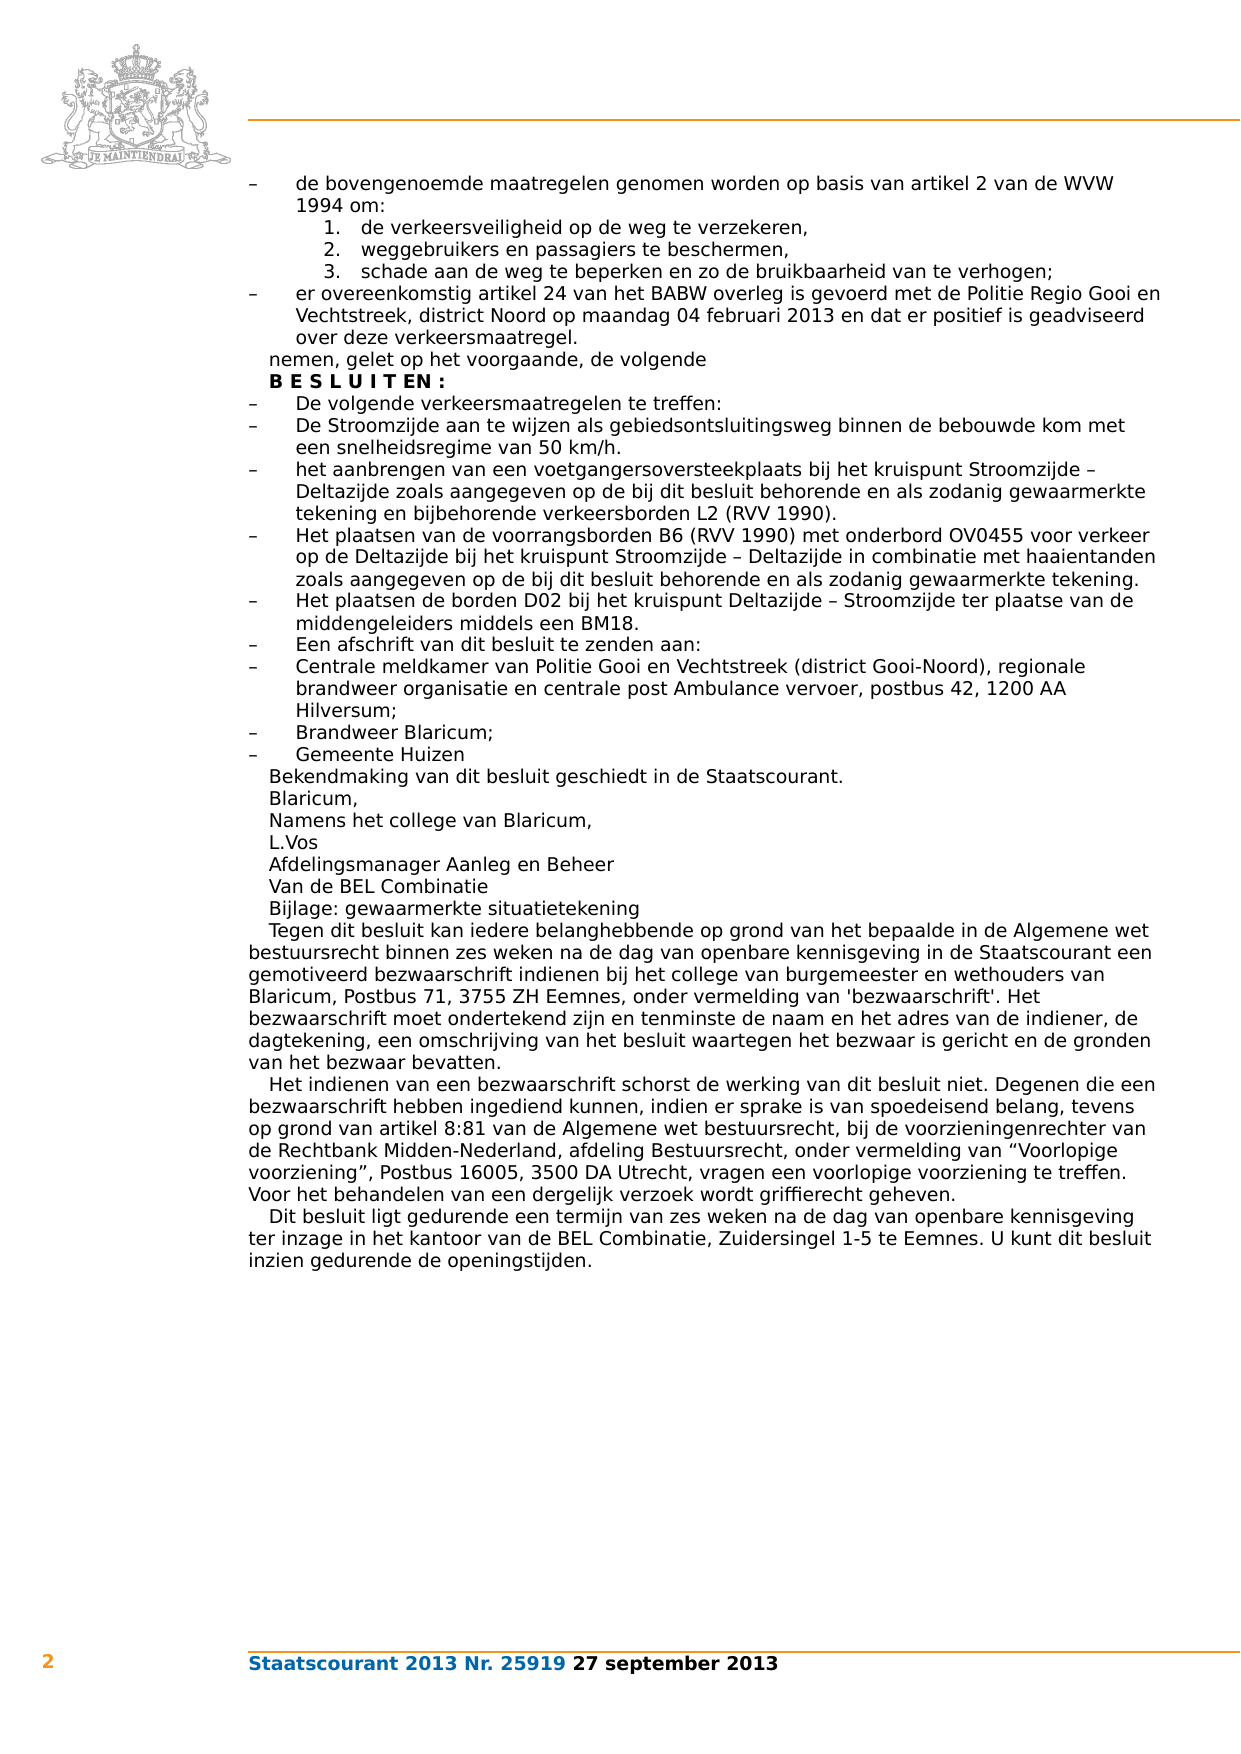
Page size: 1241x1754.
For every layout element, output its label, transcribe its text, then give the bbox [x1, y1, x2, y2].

text Tegen dit besluit kan iedere belanghebbende op grond van het bepaalde in de Algemene wet bestuursrecht binnen zes weken na de dag van openbare kennisgeving in de Staatscourant een gemotiveerd bezwaarschrift indienen bij het college van burgemeester en wethouders van Blaricum, Postbus 71, 3755 ZH Eemnes, onder vermelding van 'bezwaarschrift'. Het bezwaarschrift moet ondertekend zijn en tenminste de naam en het adres van de indiener, de dagtekening, een omschrijving van het besluit waartegen het bezwaar is gericht en de gronden van het bezwaar bevatten. [248, 920, 1163, 1074]
text nemen, gelet op het voorgaande, de volgende [248, 349, 1163, 371]
text Dit besluit ligt gedurende een termijn van zes weken na de dag van openbare kennisgeving ter inzage in het kantoor van de BEL Combinatie, Zuidersingel 1-5 te Eemnes. U kunt dit besluit inzien gedurende de openingstijden. [248, 1206, 1163, 1272]
list de bovengenoemde maatregelen genomen worden op basis van artikel 2 van de WVW 1994 om: [248, 173, 1163, 217]
list De volgende verkeersmaatregelen te treffen: [248, 393, 1163, 414]
list Een afschrift van dit besluit te zenden aan: [248, 634, 1163, 656]
list Gemeente Huizen [248, 744, 1163, 766]
list De Stroomzijde aan te wijzen als gebiedsontsluitingsweg binnen de bebouwde kom met een snelheidsregime van 50 km/h. [248, 414, 1163, 458]
list het aanbrengen van een voetgangersoversteekplaats bij het kruispunt Stroomzijde – Deltazijde zoals aangegeven op de bij dit besluit behorende en als zodanig gewaarmerkte tekening en bijbehorende verkeersborden L2 (RVV 1990). [248, 458, 1163, 524]
text Namens het college van Blaricum, [248, 810, 1163, 832]
list Het plaatsen de borden D02 bij het kruispunt Deltazijde – Stroomzijde ter plaatse van de middengeleiders middels een BM18. [248, 590, 1163, 634]
list Het plaatsen van de voorrangsborden B6 (RVV 1990) met onderbord OV0455 voor verkeer op de Deltazijde bij het kruispunt Stroomzijde – Deltazijde in combinatie met haaientanden zoals aangegeven op de bij dit besluit behorende en als zodanig gewaarmerkte tekening. [248, 524, 1163, 590]
list Centrale meldkamer van Politie Gooi en Vechtstreek (district Gooi-Noord), regionale brandweer organisatie en centrale post Ambulance vervoer, postbus 42, 1200 AA Hilversum; [248, 656, 1163, 722]
picture [41, 44, 231, 169]
text Van de BEL Combinatie [248, 876, 1163, 898]
text Bekendmaking van dit besluit geschiedt in de Staatscourant. [248, 766, 1163, 788]
text Blaricum, [248, 788, 1163, 810]
list er overeenkomstig artikel 24 van het BABW overleg is gevoerd met de Politie Regio Gooi en Vechtstreek, district Noord op maandag 04 februari 2013 en dat er positief is geadviseerd over deze verkeersmaatregel. [248, 283, 1163, 349]
list weggebruikers en passagiers te beschermen, [323, 239, 1163, 261]
text B E S L U I T EN : [248, 371, 1163, 393]
list de verkeersveiligheid op de weg te verzekeren, [323, 217, 1163, 239]
list Brandweer Blaricum; [248, 722, 1163, 744]
text Afdelingsmanager Aanleg en Beheer [248, 854, 1163, 876]
text Bijlage: gewaarmerkte situatietekening [248, 898, 1163, 920]
text Het indienen van een bezwaarschrift schorst de werking van dit besluit niet. Degenen die een bezwaarschrift hebben ingediend kunnen, indien er sprake is van spoedeisend belang, tevens op grond van artikel 8:81 van de Algemene wet bestuursrecht, bij de voorzieningenrechter van de Rechtbank Midden-Nederland, afdeling Bestuursrecht, onder vermelding van “Voorlopige voorziening”, Postbus 16005, 3500 DA Utrecht, vragen een voorlopige voorziening te treffen. Voor het behandelen van een dergelijk verzoek wordt griffierecht geheven. [248, 1074, 1163, 1206]
list schade aan de weg te beperken en zo de bruikbaarheid van te verhogen; [323, 261, 1163, 283]
text L.Vos [248, 832, 1163, 854]
